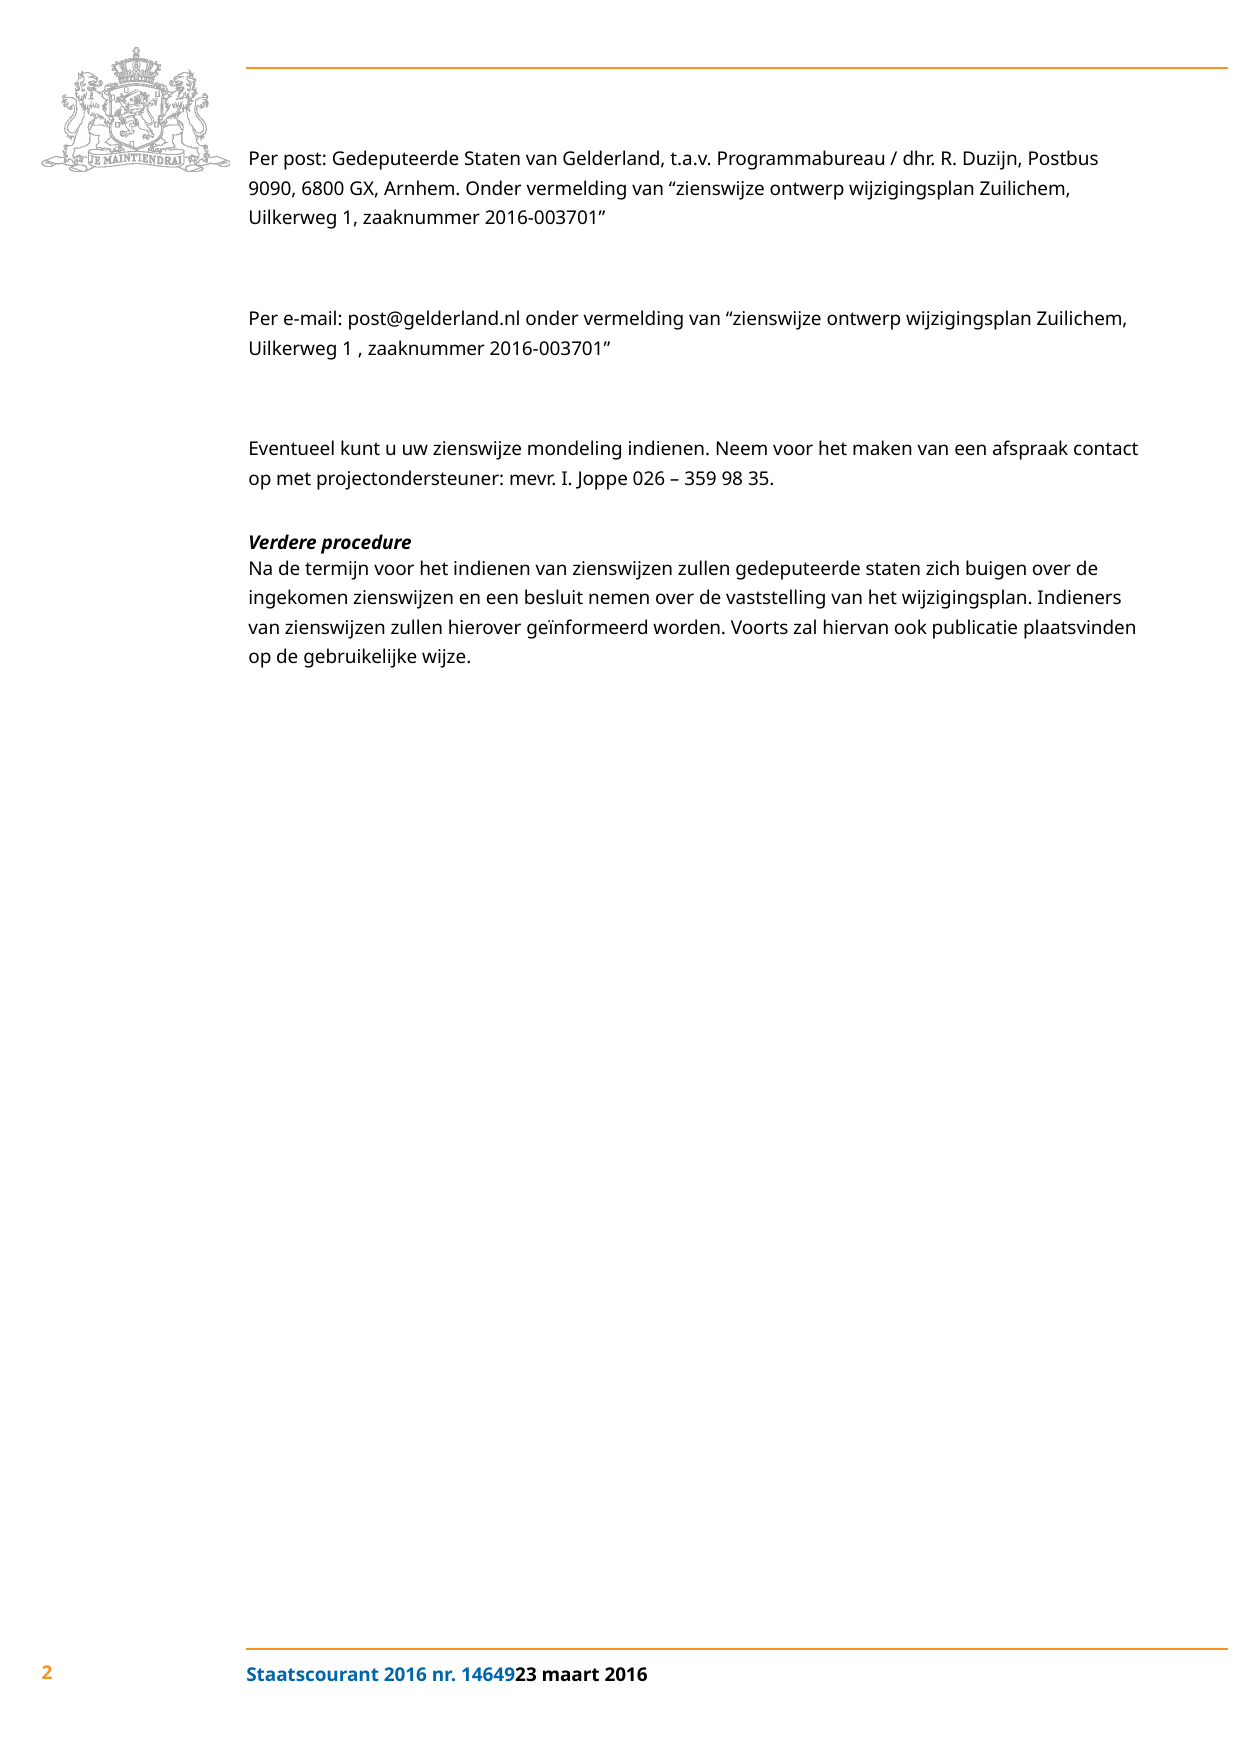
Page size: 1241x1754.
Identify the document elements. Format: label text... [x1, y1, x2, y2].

picture [41, 47, 231, 172]
text Verdere procedure [248, 529, 1152, 555]
text Per e-mail: post@gelderland.nl onder vermelding van “zienswijze ontwerp wijzigingsplan Zuilichem, Uilkerweg 1 , zaaknummer 2016-003701” [248, 305, 1152, 361]
text Eventueel kunt u uw zienswijze mondeling indienen. Neem voor het maken van een afspraak contact op met projectondersteuner: mevr. I. Joppe 026 – 359 98 35. [248, 436, 1152, 491]
text Per post: Gedeputeerde Staten van Gelderland, t.a.v. Programmabureau / dhr. R. Duzijn, Postbus 9090, 6800 GX, Arnhem. Onder vermelding van “zienswijze ontwerp wijzigingsplan Zuilichem, Uilkerweg 1, zaaknummer 2016-003701” [248, 145, 1152, 230]
text Na de termijn voor het indienen van zienswijzen zullen gedeputeerde staten zich buigen over de ingekomen zienswijzen en een besluit nemen over de vaststelling van het wijzigingsplan. Indieners van zienswijzen zullen hierover geïnformeerd worden. Voorts zal hiervan ook publicatie plaatsvinden op de gebruikelijke wijze. [248, 555, 1152, 669]
